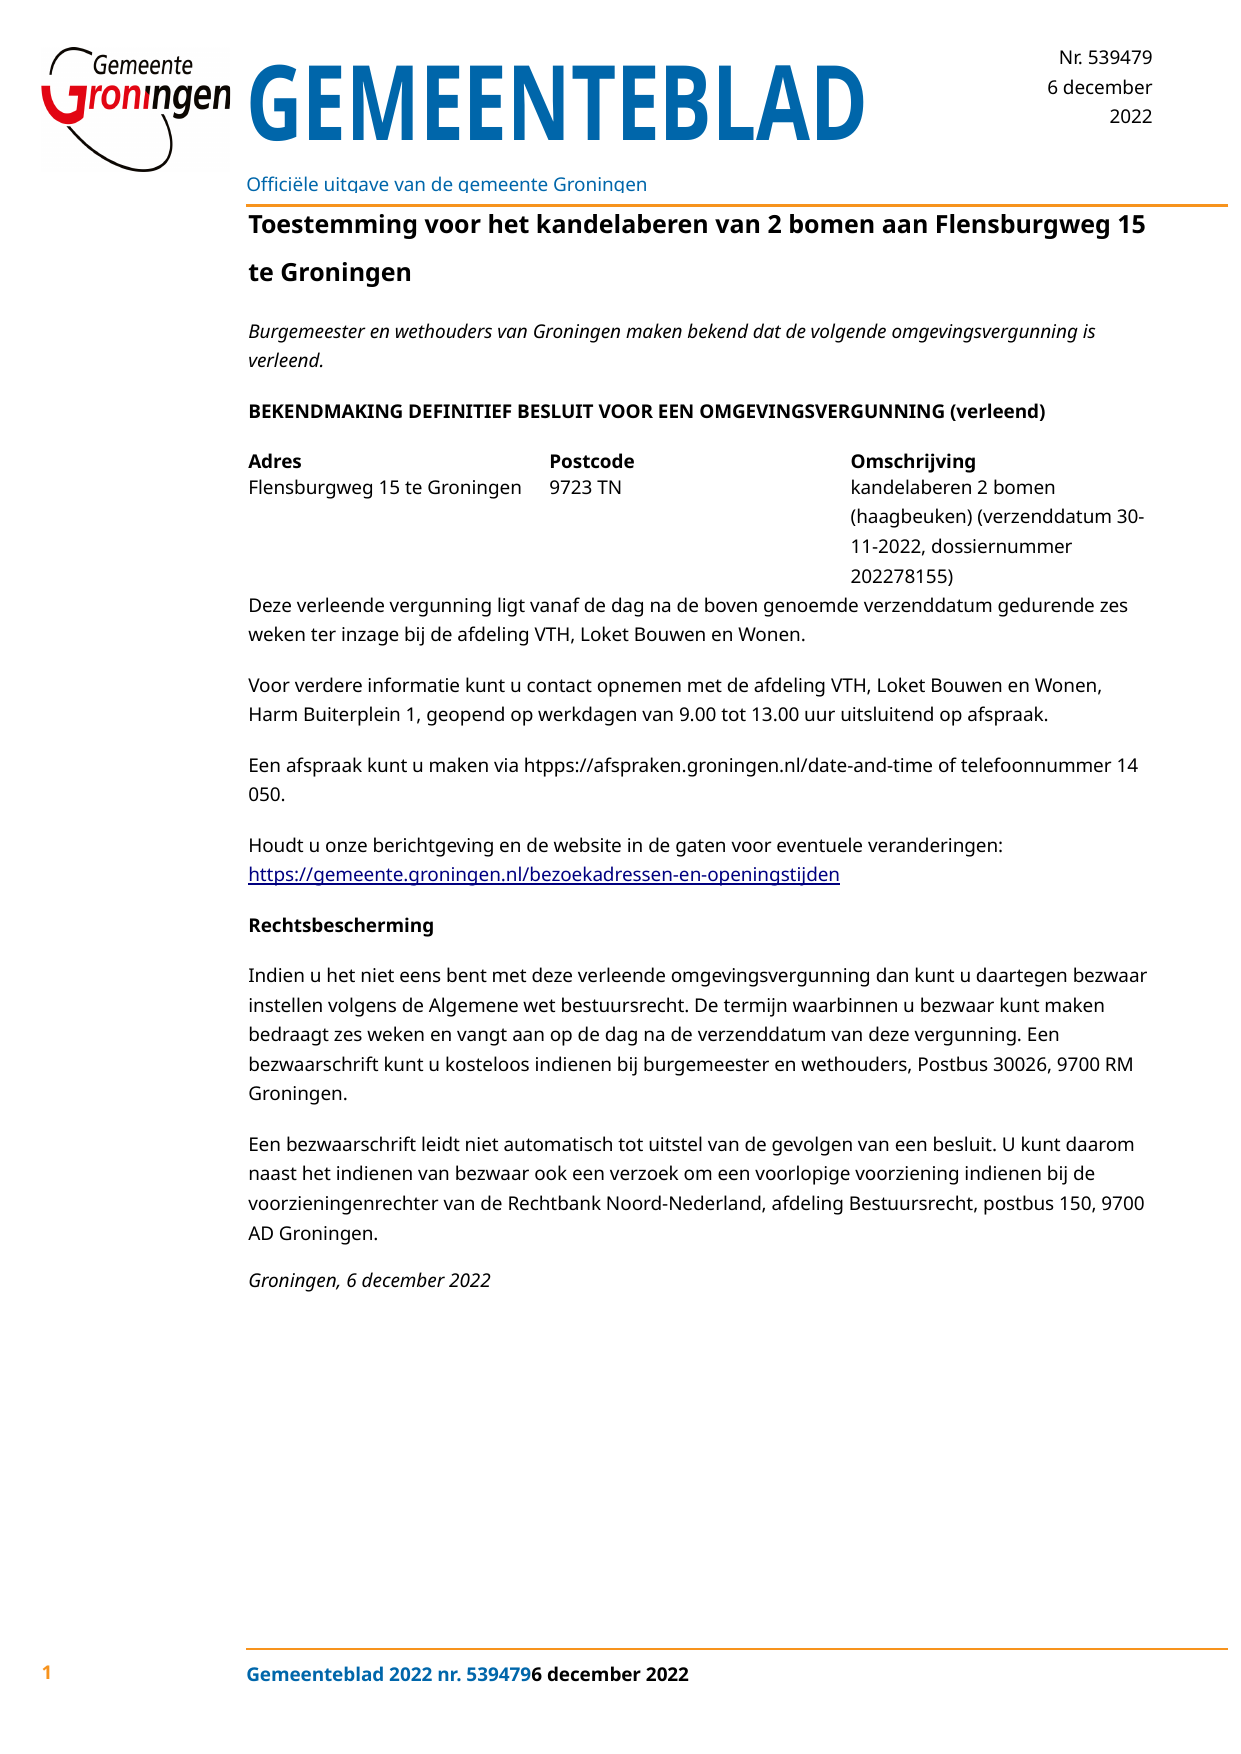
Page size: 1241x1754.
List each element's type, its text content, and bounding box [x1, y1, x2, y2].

table_header Postcode [549, 449, 850, 474]
text Indien u het niet eens bent met deze verleende omgevingsvergunning dan kunt u daartegen bezwaar instellen volgens de Algemene wet bestuursrecht. De termijn waarbinnen u bezwaar kunt maken bedraagt zes weken en vangt aan op de dag na de verzenddatum van deze vergunning. Een bezwaarschrift kunt u kosteloos indienen bij burgemeester en wethouders, Postbus 30026, 9700 RM Groningen. [248, 962, 1152, 1106]
text Deze verleende vergunning ligt vanaf de dag na de boven genoemde verzenddatum gedurende zes weken ter inzage bij de afdeling VTH, Loket Bouwen en Wonen. [248, 592, 1152, 647]
table_cell 9723 TN [549, 474, 850, 589]
text Toestemming voor het kandelaberen van 2 bomen aan Flensburgweg 15 te Groningen [248, 207, 1152, 288]
text Voor verdere informatie kunt u contact opnemen met de afdeling VTH, Loket Bouwen en Wonen, Harm Buiterplein 1, geopend op werkdagen van 9.00 tot 13.00 uur uitsluitend op afspraak. [248, 672, 1152, 727]
table_cell Flensburgweg 15 te Groningen [248, 474, 549, 589]
text Een bezwaarschrift leidt niet automatisch tot uitstel van de gevolgen van een besluit. U kunt daarom naast het indienen van bezwaar ook een verzoek om een voorlopige voorziening indienen bij de voorzieningenrechter van de Rechtbank Noord-Nederland, afdeling Bestuursrecht, postbus 150, 9700 AD Groningen. [248, 1131, 1152, 1246]
table_cell kandelaberen 2 bomen (haagbeuken) (verzenddatum 30-11-2022, dossiernummer 202278155) [850, 474, 1152, 589]
text Rechtsbescherming [248, 912, 1152, 938]
text Een afspraak kunt u maken via htpps://afspraken.groningen.nl/date-and-time of telefoonnummer 14 050. [248, 752, 1152, 807]
text Burgemeester en wethouders van Groningen maken bekend dat de volgende omgevingsvergunning is verleend. [248, 318, 1152, 373]
picture [41, 47, 231, 172]
text Groningen, 6 december 2022 [248, 1268, 1152, 1293]
text BEKENDMAKING DEFINITIEF BESLUIT VOOR EEN OMGEVINGSVERGUNNING (verleend) [248, 398, 1152, 424]
table_header Adres [248, 449, 549, 474]
text Houdt u onze berichtgeving en de website in de gaten voor eventuele veranderingen: https://gemeente.groningen.nl/bezoekadressen-en-openingstijden [248, 832, 1152, 887]
table_header Omschrijving [850, 449, 1152, 474]
